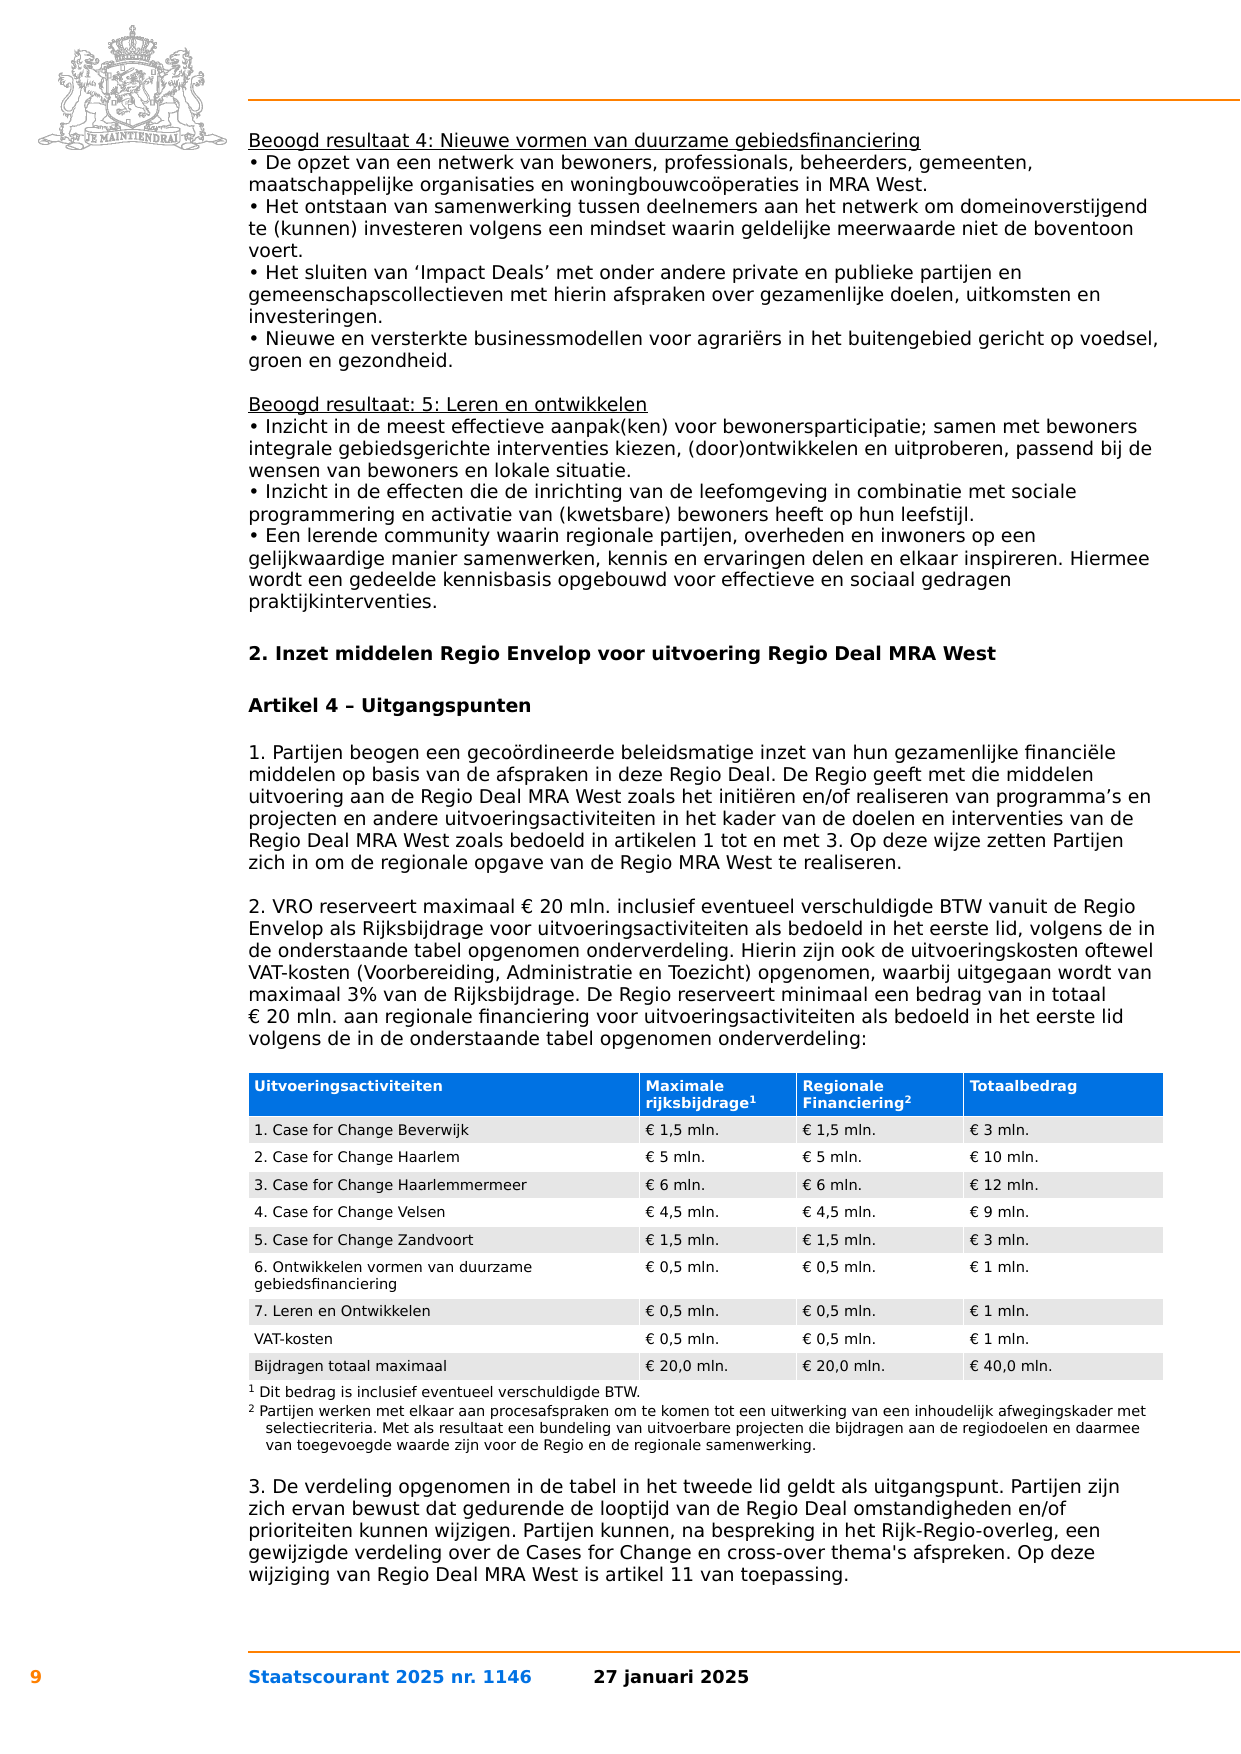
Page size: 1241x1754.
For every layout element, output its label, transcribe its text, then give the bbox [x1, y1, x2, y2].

table_cell 6. Ontwikkelen vormen van duurzame gebiedsfinanciering [249, 1254, 639, 1297]
table_cell € 6 mln. [797, 1172, 963, 1198]
table_cell € 1 mln. [964, 1326, 1163, 1352]
subtitle Beoogd resultaat 4: Nieuwe vormen van duurzame gebiedsfinanciering [248, 130, 1163, 152]
table_cell 7. Leren en Ontwikkelen [249, 1299, 639, 1325]
text • Nieuwe en versterkte businessmodellen voor agrariërs in het buitengebied gericht op voedsel, groen en gezondheid. [248, 328, 1163, 372]
subtitle Beoogd resultaat: 5: Leren en ontwikkelen [248, 393, 1163, 416]
table_cell 4. Case for Change Velsen [249, 1199, 639, 1226]
text • Inzicht in de effecten die de inrichting van de leefomgeving in combinatie met sociale programmering en activatie van (kwetsbare) bewoners heeft op hun leefstijl. [248, 481, 1163, 525]
table_cell € 1,5 mln. [640, 1227, 796, 1253]
table_header Regionale Financiering2 [797, 1073, 963, 1116]
table_cell VAT-kosten [249, 1326, 639, 1352]
text 2. VRO reserveert maximaal € 20 mln. inclusief eventueel verschuldigde BTW vanuit de Regio Envelop als Rijksbijdrage voor uitvoeringsactiviteiten als bedoeld in het eerste lid, volgens de in de onderstaande tabel opgenomen onderverdeling. Hierin zijn ook de uitvoeringskosten oftewel VAT-kosten (Voorbereiding, Administratie en Toezicht) opgenomen, waarbij uitgegaan wordt van maximaal 3% van de Rijksbijdrage. De Regio reserveert minimaal een bedrag van in totaal € 20 mln. aan regionale financiering voor uitvoeringsactiviteiten als bedoeld in het eerste lid volgens de in de onderstaande tabel opgenomen onderverdeling: [248, 896, 1163, 1050]
table_cell € 5 mln. [797, 1145, 963, 1171]
text • De opzet van een netwerk van bewoners, professionals, beheerders, gemeenten, maatschappelijke organisaties en woningbouwcoöperaties in MRA West. [248, 152, 1163, 196]
table_cell 1. Case for Change Beverwijk [249, 1117, 639, 1143]
table_cell € 40,0 mln. [964, 1353, 1163, 1380]
table_cell € 4,5 mln. [640, 1199, 796, 1226]
table_cell Bijdragen totaal maximaal [249, 1353, 639, 1380]
table_cell € 0,5 mln. [797, 1299, 963, 1325]
text 3. De verdeling opgenomen in de tabel in het tweede lid geldt als uitgangspunt. Partijen zijn zich ervan bewust dat gedurende de looptijd van de Regio Deal omstandigheden en/of prioriteiten kunnen wijzigen. Partijen kunnen, na bespreking in het Rijk-Regio-overleg, een gewijzigde verdeling over de Cases for Change en cross-over thema's afspreken. Op deze wijziging van Regio Deal MRA West is artikel 11 van toepassing. [248, 1476, 1163, 1586]
table_cell € 3 mln. [964, 1117, 1163, 1143]
table_cell € 20,0 mln. [797, 1353, 963, 1380]
table_cell € 1 mln. [964, 1254, 1163, 1297]
table_cell € 9 mln. [964, 1199, 1163, 1226]
text 1. Partijen beogen een gecoördineerde beleidsmatige inzet van hun gezamenlijke financiële middelen op basis van de afspraken in deze Regio Deal. De Regio geeft met die middelen uitvoering aan de Regio Deal MRA West zoals het initiëren en/of realiseren van programma’s en projecten en andere uitvoeringsactiviteiten in het kader van de doelen en interventies van de Regio Deal MRA West zoals bedoeld in artikelen 1 tot en met 3. Op deze wijze zetten Partijen zich in om de regionale opgave van de Regio MRA West te realiseren. [248, 742, 1163, 874]
table_cell € 3 mln. [964, 1227, 1163, 1253]
text • Het ontstaan van samenwerking tussen deelnemers aan het netwerk om domeinoverstijgend te (kunnen) investeren volgens een mindset waarin geldelijke meerwaarde niet de boventoon voert. [248, 196, 1163, 262]
table_cell € 1,5 mln. [797, 1117, 963, 1143]
table_cell 1 Dit bedrag is inclusief eventueel verschuldigde BTW. 2 Partijen werken met elkaar aan procesafspraken om te komen tot een uitwerking van een inhoudelijk afwegingskader met selectiecriteria. Met als resultaat een bundeling van uitvoerbare projecten die bijdragen aan de regiodoelen en daarmee van toegevoegde waarde zijn voor de Regio en de regionale samenwerking. [248, 1381, 1163, 1454]
table_cell € 1 mln. [964, 1299, 1163, 1325]
table_cell 5. Case for Change Zandvoort [249, 1227, 639, 1253]
table_header Uitvoeringsactiviteiten [249, 1073, 639, 1116]
table_cell € 4,5 mln. [797, 1199, 963, 1226]
subtitle 2. Inzet middelen Regio Envelop voor uitvoering Regio Deal MRA West [248, 643, 1163, 665]
table_cell € 20,0 mln. [640, 1353, 796, 1380]
subtitle Artikel 4 – Uitgangspunten [248, 695, 1163, 717]
table_cell € 5 mln. [640, 1145, 796, 1171]
table_cell 2. Case for Change Haarlem [249, 1145, 639, 1171]
table_cell € 0,5 mln. [797, 1326, 963, 1352]
table_cell 3. Case for Change Haarlemmermeer [249, 1172, 639, 1198]
text • Inzicht in de meest effectieve aanpak(ken) voor bewonersparticipatie; samen met bewoners integrale gebiedsgerichte interventies kiezen, (door)ontwikkelen en uitproberen, passend bij de wensen van bewoners en lokale situatie. [248, 416, 1163, 481]
table_cell € 12 mln. [964, 1172, 1163, 1198]
table_cell € 0,5 mln. [797, 1254, 963, 1297]
table_cell € 1,5 mln. [797, 1227, 963, 1253]
table_header Totaalbedrag [964, 1073, 1163, 1116]
table_cell € 0,5 mln. [640, 1326, 796, 1352]
table_header Maximale rijksbijdrage1 [640, 1073, 796, 1116]
table_cell € 10 mln. [964, 1145, 1163, 1171]
picture [38, 25, 227, 150]
table_cell € 0,5 mln. [640, 1299, 796, 1325]
table_cell € 0,5 mln. [640, 1254, 796, 1297]
table_cell € 1,5 mln. [640, 1117, 796, 1143]
text • Een lerende community waarin regionale partijen, overheden en inwoners op een gelijkwaardige manier samenwerken, kennis en ervaringen delen en elkaar inspireren. Hiermee wordt een gedeelde kennisbasis opgebouwd voor effectieve en sociaal gedragen praktijkinterventies. [248, 525, 1163, 613]
table_cell € 6 mln. [640, 1172, 796, 1198]
text • Het sluiten van ‘Impact Deals’ met onder andere private en publieke partijen en gemeenschapscollectieven met hierin afspraken over gezamenlijke doelen, uitkomsten en investeringen. [248, 262, 1163, 328]
